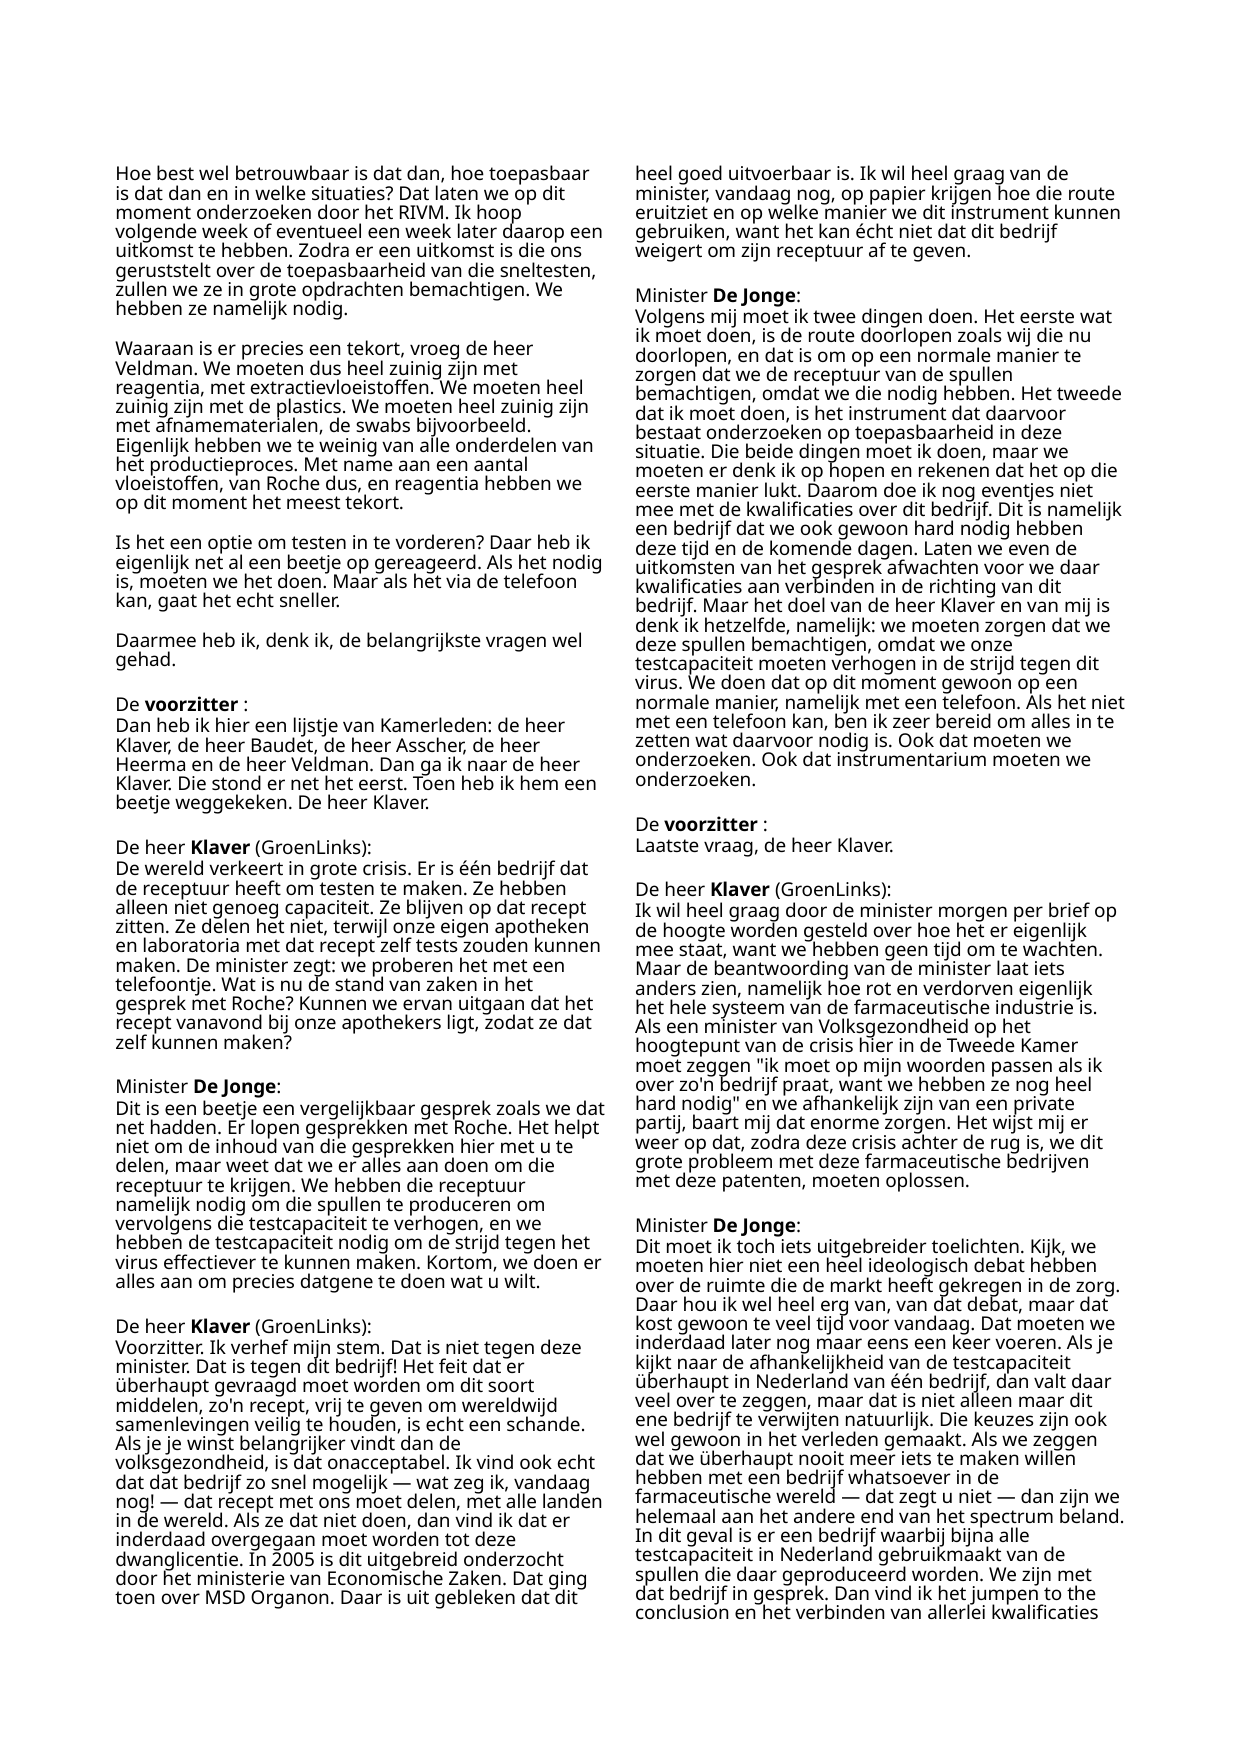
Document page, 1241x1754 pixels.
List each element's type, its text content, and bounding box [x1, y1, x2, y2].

text Minister De Jonge: [635, 282, 1125, 308]
text De voorzitter : [635, 811, 1125, 837]
text Dit moet ik toch iets uitgebreider toelichten. Kijk, we moeten hier niet een heel ideologisch debat hebben over de ruimte die de markt heeft gekregen in de zorg. Daar hou ik wel heel erg van, van dat debat, maar dat kost gewoon te veel tijd voor vandaag. Dat moeten we inderdaad later nog maar eens een keer voeren. Als je kijkt naar de afhankelijkheid van de testcapaciteit überhaupt in Nederland van één bedrijf, dan valt daar veel over te zeggen, maar dat is niet alleen maar dit ene bedrijf te verwijten natuurlijk. Die keuzes zijn ook wel gewoon in het verleden gemaakt. Als we zeggen dat we überhaupt nooit meer iets te maken willen hebben met een bedrijf whatsoever in de farmaceutische wereld — dat zegt u niet — dan zijn we helemaal aan het andere end van het spectrum beland. In dit geval is er een bedrijf waarbij bijna alle testcapaciteit in Nederland gebruikmaakt van de spullen die daar geproduceerd worden. We zijn met dat bedrijf in gesprek. Dan vind ik het jumpen to the conclusion en het verbinden van allerlei kwalificaties [635, 1238, 1125, 1623]
text Voorzitter. Ik verhef mijn stem. Dat is niet tegen deze minister. Dat is tegen dit bedrijf! Het feit dat er überhaupt gevraagd moet worden om dit soort middelen, zo'n recept, vrij te geven om wereldwijd samenlevingen veilig te houden, is echt een schande. Als je je winst belangrijker vindt dan de volksgezondheid, is dat onacceptabel. Ik vind ook echt dat dat bedrijf zo snel mogelijk — wat zeg ik, vandaag nog! — dat recept met ons moet delen, met alle landen in de wereld. Als ze dat niet doen, dan vind ik dat er inderdaad overgegaan moet worden tot deze dwanglicentie. In 2005 is dit uitgebreid onderzocht door het ministerie van Economische Zaken. Dat ging toen over MSD Organon. Daar is uit gebleken dat dit [115, 1339, 605, 1608]
text Waaraan is er precies een tekort, vroeg de heer Veldman. We moeten dus heel zuinig zijn met reagentia, met extractievloeistoffen. We moeten heel zuinig zijn met de plastics. We moeten heel zuinig zijn met afnamematerialen, de swabs bijvoorbeeld. Eigenlijk hebben we te weinig van alle onderdelen van het productieproces. Met name aan een aantal vloeistoffen, van Roche dus, en reagentia hebben we op dit moment het meest tekort. [115, 340, 605, 514]
text Minister De Jonge: [115, 1074, 605, 1099]
text De heer Klaver (GroenLinks): [115, 1313, 605, 1339]
text Dit is een beetje een vergelijkbaar gesprek zoals we dat net hadden. Er lopen gesprekken met Roche. Het helpt niet om de inhoud van die gesprekken hier met u te delen, maar weet dat we er alles aan doen om die receptuur te krijgen. We hebben die receptuur namelijk nodig om die spullen te produceren om vervolgens die testcapaciteit te verhogen, en we hebben de testcapaciteit nodig om de strijd tegen het virus effectiever te kunnen maken. Kortom, we doen er alles aan om precies datgene te doen wat u wilt. [115, 1099, 605, 1292]
text Dan heb ik hier een lijstje van Kamerleden: de heer Klaver, de heer Baudet, de heer Asscher, de heer Heerma en de heer Veldman. Dan ga ik naar de heer Klaver. Die stond er net het eerst. Toen heb ik hem een beetje weggekeken. De heer Klaver. [115, 717, 605, 814]
text Volgens mij moet ik twee dingen doen. Het eerste wat ik moet doen, is de route doorlopen zoals wij die nu doorlopen, en dat is om op een normale manier te zorgen dat we de receptuur van de spullen bemachtigen, omdat we die nodig hebben. Het tweede dat ik moet doen, is het instrument dat daarvoor bestaat onderzoeken op toepasbaarheid in deze situatie. Die beide dingen moet ik doen, maar we moeten er denk ik op hopen en rekenen dat het op die eerste manier lukt. Daarom doe ik nog eventjes niet mee met de kwalificaties over dit bedrijf. Dit is namelijk een bedrijf dat we ook gewoon hard nodig hebben deze tijd en de komende dagen. Laten we even de uitkomsten van het gesprek afwachten voor we daar kwalificaties aan verbinden in de richting van dit bedrijf. Maar het doel van de heer Klaver en van mij is denk ik hetzelfde, namelijk: we moeten zorgen dat we deze spullen bemachtigen, omdat we onze testcapaciteit moeten verhogen in de strijd tegen dit virus. We doen dat op dit moment gewoon op een normale manier, namelijk met een telefoon. Als het niet met een telefoon kan, ben ik zeer bereid om alles in te zetten wat daarvoor nodig is. Ook dat moeten we onderzoeken. Ook dat instrumentarium moeten we onderzoeken. [635, 308, 1125, 790]
text Ik wil heel graag door de minister morgen per brief op de hoogte worden gesteld over hoe het er eigenlijk mee staat, want we hebben geen tijd om te wachten. Maar de beantwoording van de minister laat iets anders zien, namelijk hoe rot en verdorven eigenlijk het hele systeem van de farmaceutische industrie is. Als een minister van Volksgezondheid op het hoogtepunt van de crisis hier in de Tweede Kamer moet zeggen "ik moet op mijn woorden passen als ik over zo'n bedrijf praat, want we hebben ze nog heel hard nodig" en we afhankelijk zijn van een private partij, baart mij dat enorme zorgen. Het wijst mij er weer op dat, zodra deze crisis achter de rug is, we dit grote probleem met deze farmaceutische bedrijven met deze patenten, moeten oplossen. [635, 902, 1125, 1191]
text Minister De Jonge: [635, 1212, 1125, 1238]
text De wereld verkeert in grote crisis. Er is één bedrijf dat de receptuur heeft om testen te maken. Ze hebben alleen niet genoeg capaciteit. Ze blijven op dat recept zitten. Ze delen het niet, terwijl onze eigen apotheken en laboratoria met dat recept zelf tests zouden kunnen maken. De minister zegt: we proberen het met een telefoontje. Wat is nu de stand van zaken in het gesprek met Roche? Kunnen we ervan uitgaan dat het recept vanavond bij onze apothekers ligt, zodat ze dat zelf kunnen maken? [115, 860, 605, 1053]
text De voorzitter : [115, 692, 605, 717]
text Daarmee heb ik, denk ik, de belangrijkste vragen wel gehad. [115, 632, 605, 671]
text Is het een optie om testen in te vorderen? Daar heb ik eigenlijk net al een beetje op gereageerd. Als het nodig is, moeten we het doen. Maar als het via de telefoon kan, gaat het echt sneller. [115, 534, 605, 611]
text heel goed uitvoerbaar is. Ik wil heel graag van de minister, vandaag nog, op papier krijgen hoe die route eruitziet en op welke manier we dit instrument kunnen gebruiken, want het kan écht niet dat dit bedrijf weigert om zijn receptuur af te geven. [635, 165, 1125, 262]
text Hoe best wel betrouwbaar is dat dan, hoe toepasbaar is dat dan en in welke situaties? Dat laten we op dit moment onderzoeken door het RIVM. Ik hoop volgende week of eventueel een week later daarop een uitkomst te hebben. Zodra er een uitkomst is die ons geruststelt over de toepasbaarheid van die sneltesten, zullen we ze in grote opdrachten bemachtigen. We hebben ze namelijk nodig. [115, 165, 605, 319]
text De heer Klaver (GroenLinks): [635, 877, 1125, 902]
text De heer Klaver (GroenLinks): [115, 834, 605, 860]
text Laatste vraag, de heer Klaver. [635, 837, 1125, 856]
